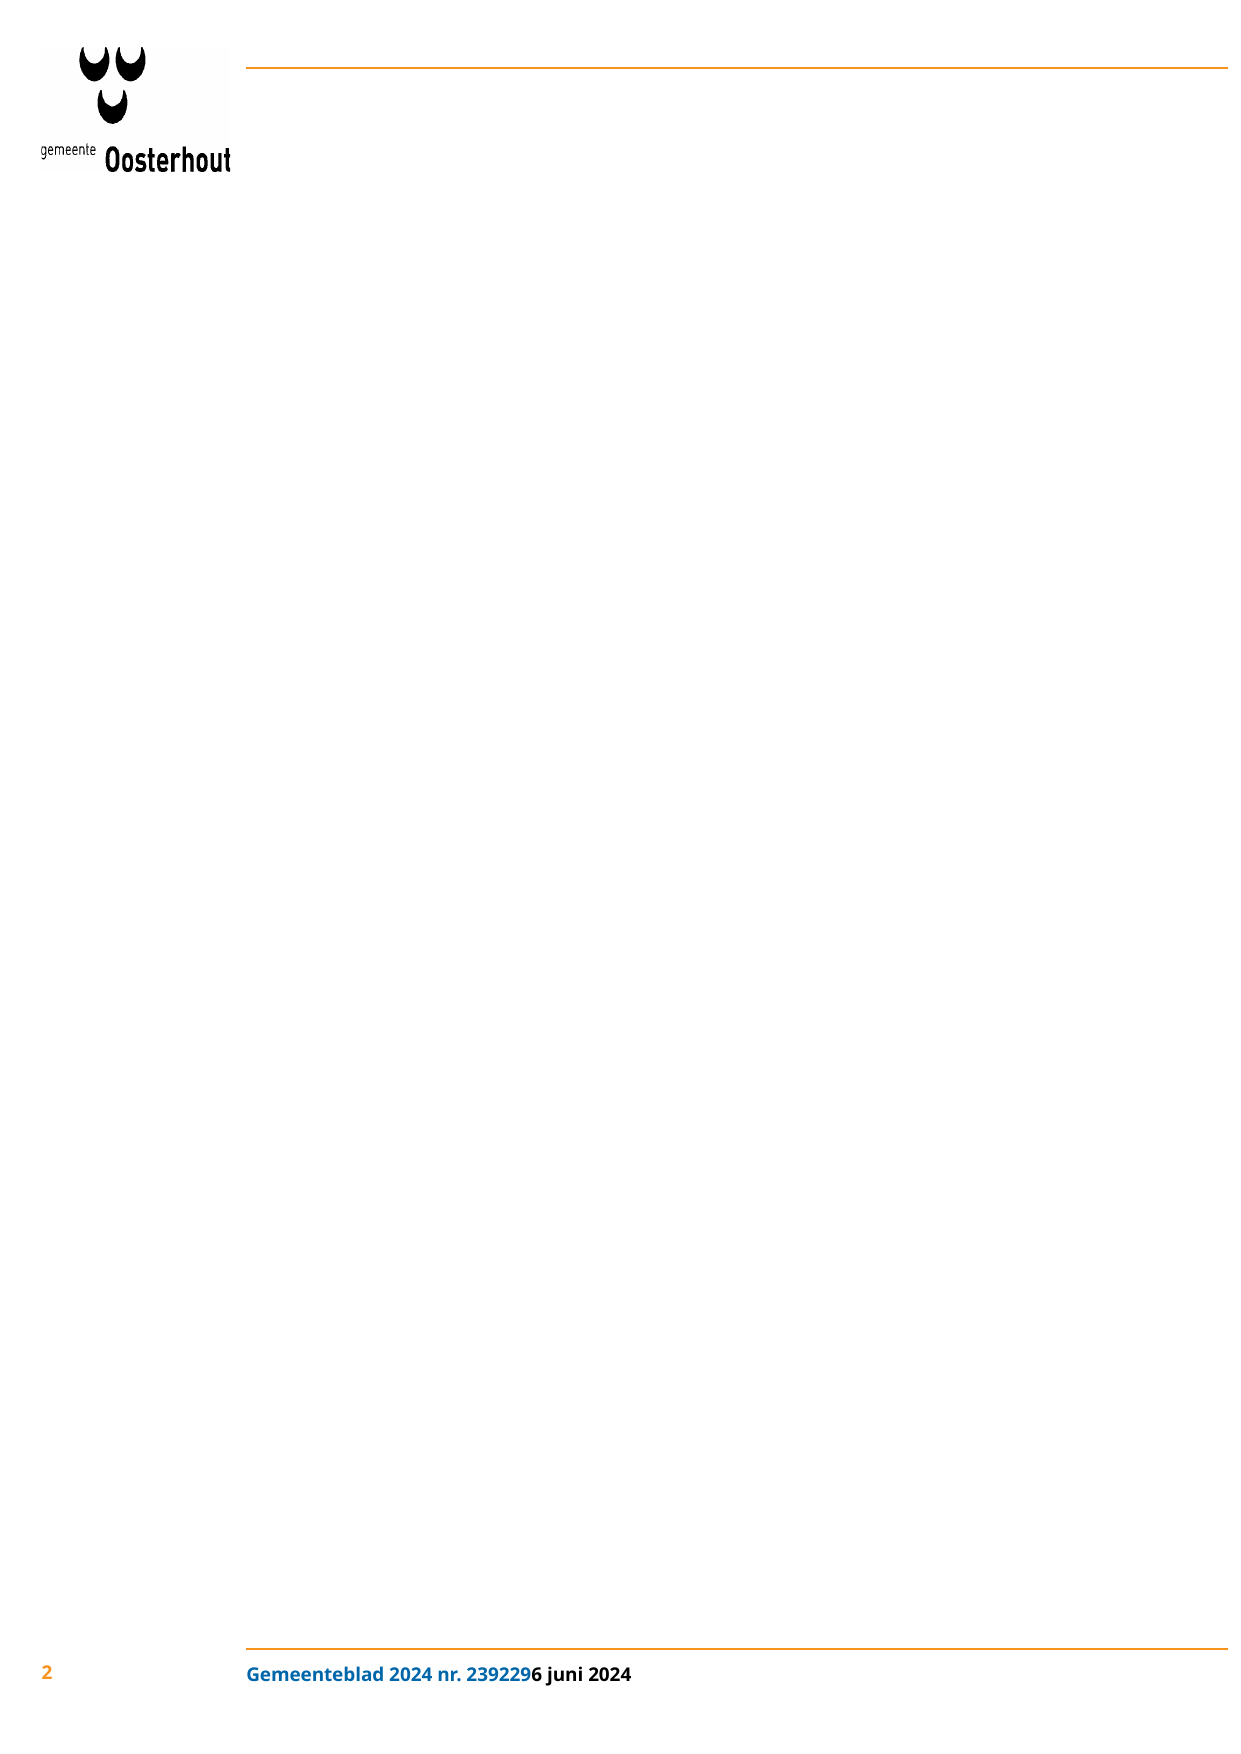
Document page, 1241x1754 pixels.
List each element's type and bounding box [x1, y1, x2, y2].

picture [41, 47, 231, 172]
